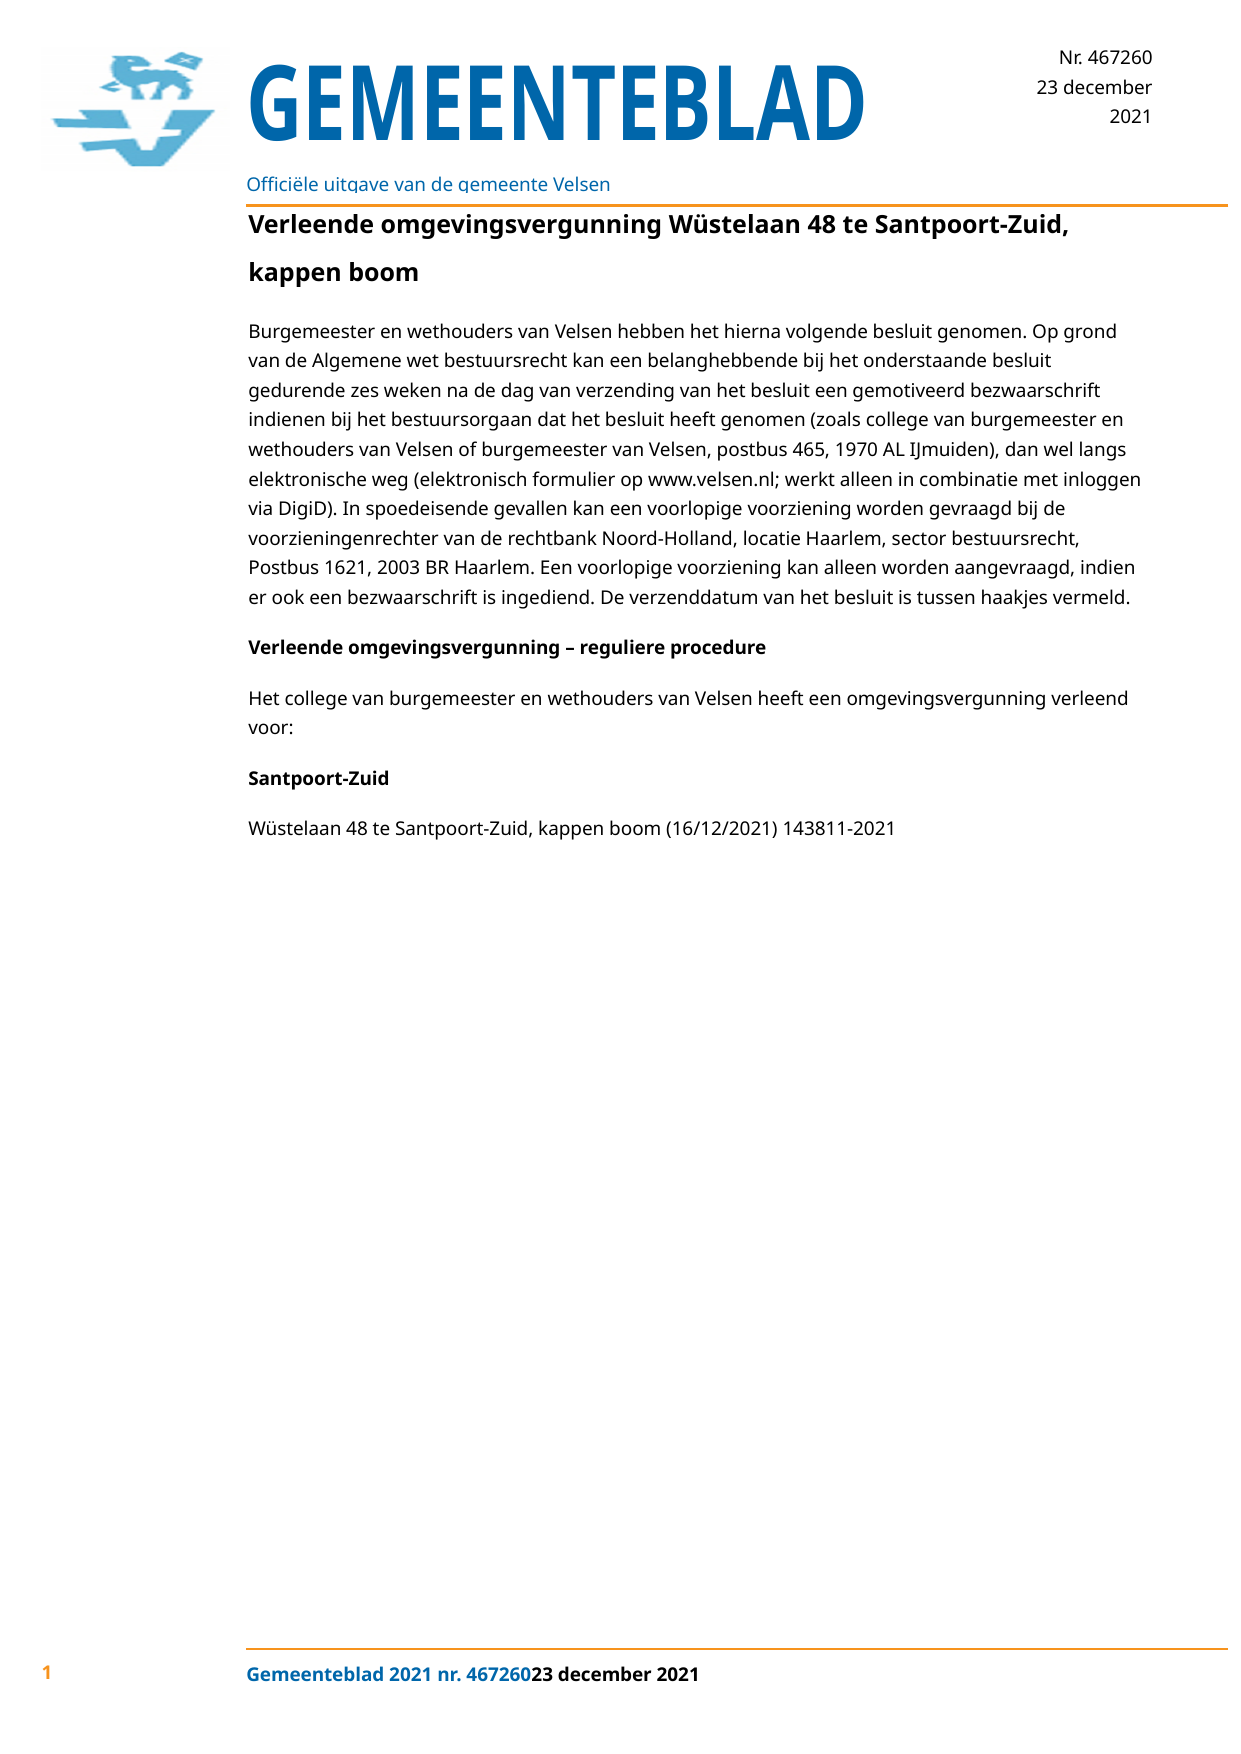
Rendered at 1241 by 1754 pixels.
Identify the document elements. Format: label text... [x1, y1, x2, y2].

picture [41, 47, 231, 172]
text Santpoort-Zuid [248, 765, 1152, 791]
text Verleende omgevingsvergunning Wüstelaan 48 te Santpoort-Zuid, kappen boom [248, 207, 1152, 288]
text Verleende omgevingsvergunning – reguliere procedure [248, 634, 1152, 660]
text Wüstelaan 48 te Santpoort-Zuid, kappen boom (16/12/2021) 143811-2021 [248, 815, 1152, 841]
text Burgemeester en wethouders van Velsen hebben het hierna volgende besluit genomen. Op grond van de Algemene wet bestuursrecht kan een belanghebbende bij het onderstaande besluit gedurende zes weken na de dag van verzending van het besluit een gemotiveerd bezwaarschrift indienen bij het bestuursorgaan dat het besluit heeft genomen (zoals college van burgemeester en wethouders van Velsen of burgemeester van Velsen, postbus 465, 1970 AL IJmuiden), dan wel langs elektronische weg (elektronisch formulier op www.velsen.nl; werkt alleen in combinatie met inloggen via DigiD). In spoedeisende gevallen kan een voorlopige voorziening worden gevraagd bij de voorzieningenrechter van de rechtbank Noord-Holland, locatie Haarlem, sector bestuursrecht, Postbus 1621, 2003 BR Haarlem. Een voorlopige voorziening kan alleen worden aangevraagd, indien er ook een bezwaarschrift is ingediend. De verzenddatum van het besluit is tussen haakjes vermeld. [248, 318, 1152, 610]
text Het college van burgemeester en wethouders van Velsen heeft een omgevingsvergunning verleend voor: [248, 685, 1152, 740]
